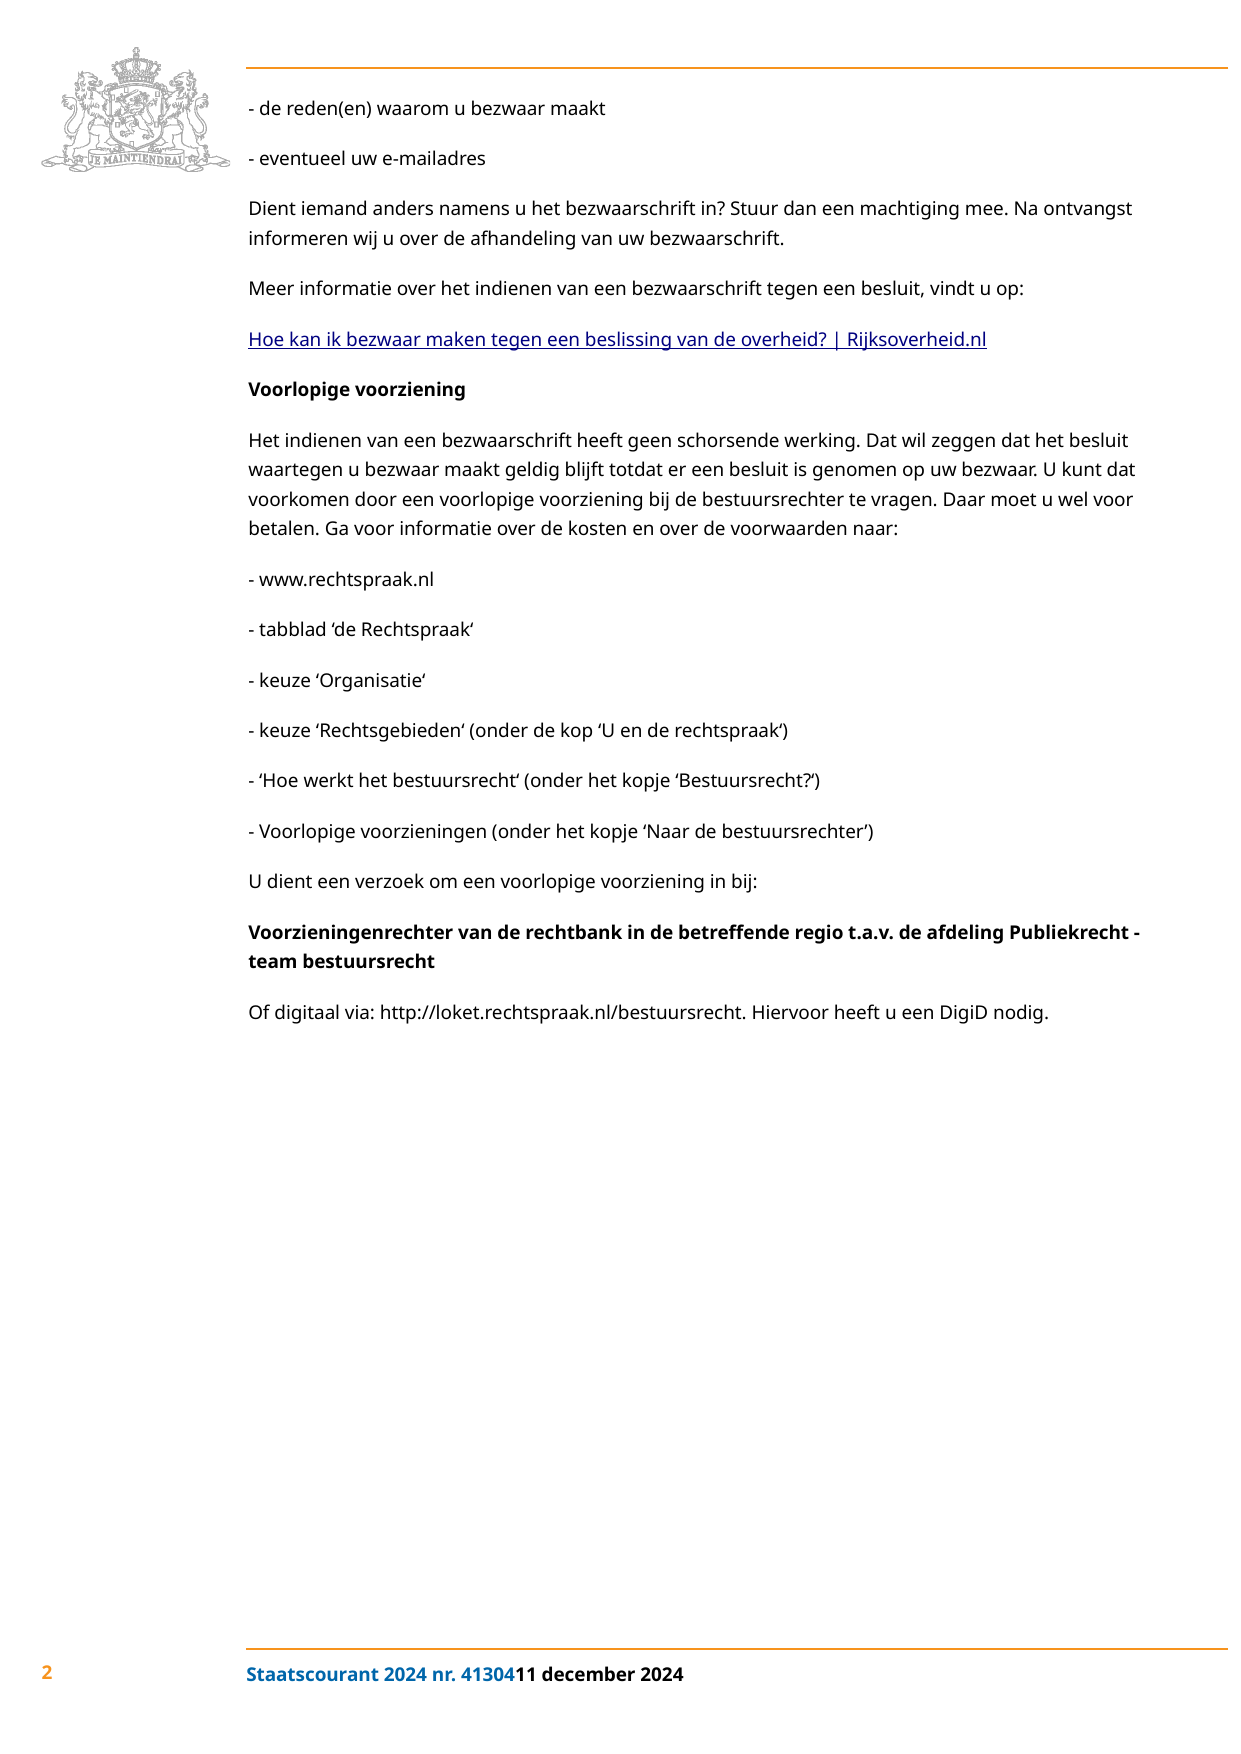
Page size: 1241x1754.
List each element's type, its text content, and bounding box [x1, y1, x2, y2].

text - de reden(en) waarom u bezwaar maakt [248, 95, 1152, 121]
text - eventueel uw e-mailadres [248, 145, 1152, 171]
text Of digitaal via: http://loket.rechtspraak.nl/bestuursrecht. Hiervoor heeft u een DigiD nodig. [248, 999, 1152, 1025]
text - www.rechtspraak.nl [248, 566, 1152, 592]
text Meer informatie over het indienen van een bezwaarschrift tegen een besluit, vindt u op: [248, 276, 1152, 301]
text Het indienen van een bezwaarschrift heeft geen schorsende werking. Dat wil zeggen dat het besluit waartegen u bezwaar maakt geldig blijft totdat er een besluit is genomen op uw bezwaar. U kunt dat voorkomen door een voorlopige voorziening bij de bestuursrechter te vragen. Daar moet u wel voor betalen. Ga voor informatie over de kosten en over de voorwaarden naar: [248, 427, 1152, 541]
text - Voorlopige voorzieningen (onder het kopje ‘Naar de bestuursrechter’) [248, 818, 1152, 844]
text - keuze ‘Organisatie‘ [248, 667, 1152, 693]
picture [41, 47, 231, 172]
text Hoe kan ik bezwaar maken tegen een beslissing van de overheid? | Rijksoverheid.nl [248, 326, 1152, 352]
text Voorzieningenrechter van de rechtbank in de betreffende regio t.a.v. de afdeling Publiekrecht - team bestuursrecht [248, 919, 1152, 974]
text Dient iemand anders namens u het bezwaarschrift in? Stuur dan een machtiging mee. Na ontvangst informeren wij u over de afhandeling van uw bezwaarschrift. [248, 196, 1152, 251]
text U dient een verzoek om een voorlopige voorziening in bij: [248, 868, 1152, 894]
text - keuze ‘Rechtsgebieden‘ (onder de kop ‘U en de rechtspraak‘) [248, 717, 1152, 743]
text - ‘Hoe werkt het bestuursrecht‘ (onder het kopje ‘Bestuursrecht?‘) [248, 768, 1152, 793]
text Voorlopige voorziening [248, 376, 1152, 402]
text - tabblad ‘de Rechtspraak‘ [248, 616, 1152, 642]
